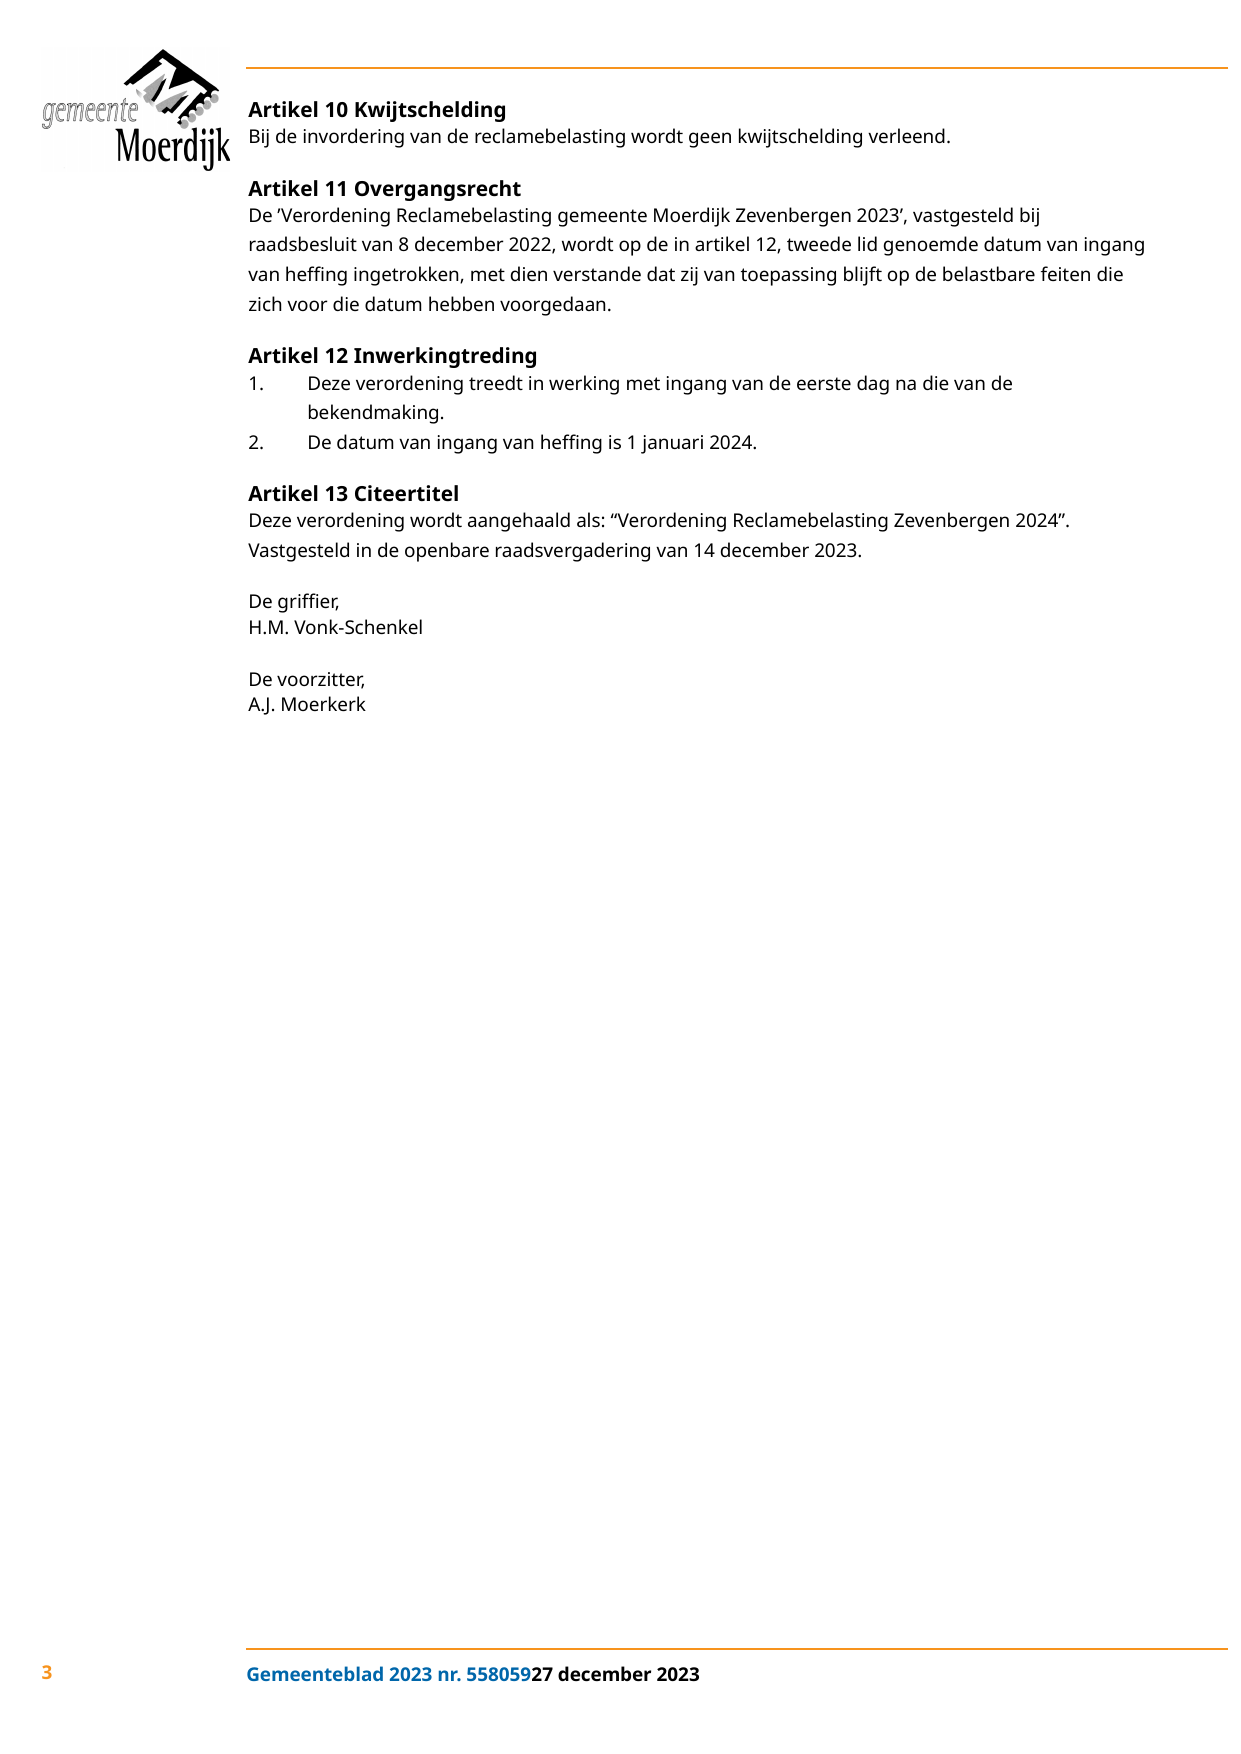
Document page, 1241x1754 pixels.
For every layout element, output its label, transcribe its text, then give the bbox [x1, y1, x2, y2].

text Artikel 12 Inwerkingtreding [248, 341, 1152, 370]
list Deze verordening treedt in werking met ingang van de eerste dag na die van de bekendmaking. [248, 370, 1152, 425]
text De griffier, [248, 589, 1152, 614]
picture [41, 47, 231, 172]
text H.M. Vonk-Schenkel [248, 614, 1152, 640]
list De datum van ingang van heffing is 1 januari 2024. [248, 429, 1152, 454]
text Artikel 10 Kwijtschelding [248, 95, 1152, 123]
text Artikel 11 Overgangsrecht [248, 174, 1152, 202]
text Vastgesteld in de openbare raadsvergadering van 14 december 2023. [248, 537, 1152, 563]
text De ’Verordening Reclamebelasting gemeente Moerdijk Zevenbergen 2023’, vastgesteld bij raadsbesluit van 8 december 2022, wordt op de in artikel 12, tweede lid genoemde datum van ingang van heffing ingetrokken, met dien verstande dat zij van toepassing blijft op de belastbare feiten die zich voor die datum hebben voorgedaan. [248, 202, 1152, 317]
text Bij de invordering van de reclamebelasting wordt geen kwijtschelding verleend. [248, 123, 1152, 149]
text Deze verordening wordt aangehaald als: “Verordening Reclamebelasting Zevenbergen 2024”. [248, 508, 1152, 533]
text De voorzitter, [248, 666, 1152, 692]
text Artikel 13 Citeertitel [248, 479, 1152, 508]
text A.J. Moerkerk [248, 692, 1152, 717]
